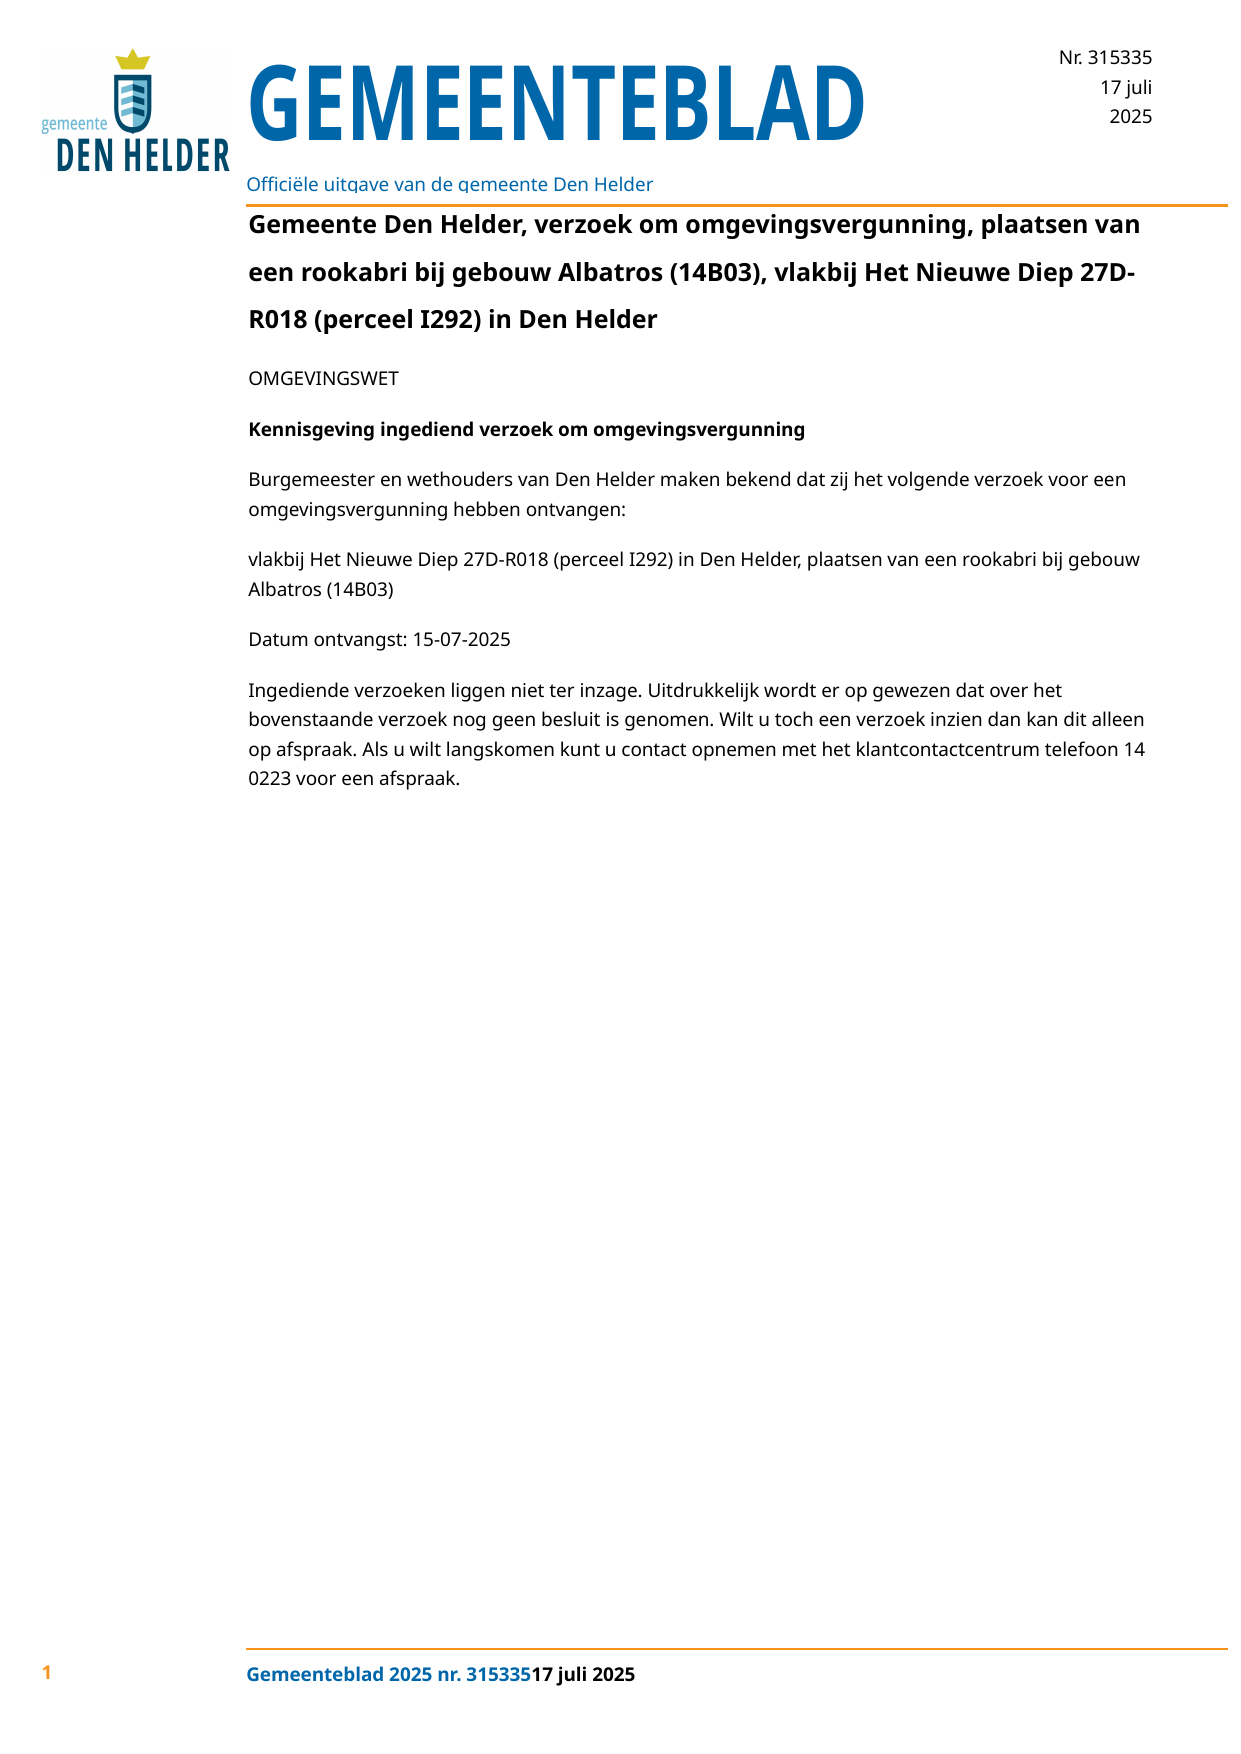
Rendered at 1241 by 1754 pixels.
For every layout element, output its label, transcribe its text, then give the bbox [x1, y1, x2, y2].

text Kennisgeving ingediend verzoek om omgevingsvergunning [248, 416, 1152, 442]
text OMGEVINGSWET [248, 366, 1152, 391]
picture [130, 157, 135, 172]
picture [182, 144, 187, 165]
text Datum ontvangst: 15-07-2025 [248, 626, 1152, 652]
text vlakbij Het Nieuwe Diep 27D-R018 (perceel I292) in Den Helder, plaatsen van een rookabri bij gebouw Albatros (14B03) [248, 546, 1152, 602]
picture [41, 47, 231, 172]
text Gemeente Den Helder, verzoek om omgevingsvergunning, plaatsen van een rookabri bij gebouw Albatros (14B03), vlakbij Het Nieuwe Diep 27D-R018 (perceel I292) in Den Helder [248, 207, 1152, 336]
picture [220, 160, 224, 172]
text Burgemeester en wethouders van Den Helder maken bekend dat zij het volgende verzoek voor een omgevingsvergunning hebben ontvangen: [248, 466, 1152, 522]
text Ingediende verzoeken liggen niet ter inzage. Uitdrukkelijk wordt er op gewezen dat over het bovenstaande verzoek nog geen besluit is genomen. Wilt u toch een verzoek inzien dan kan dit alleen op afspraak. Als u wilt langskomen kunt u contact opnemen met het klantcontactcentrum telefoon 14 0223 voor een afspraak. [248, 677, 1152, 791]
picture [63, 144, 68, 165]
picture [100, 154, 106, 172]
